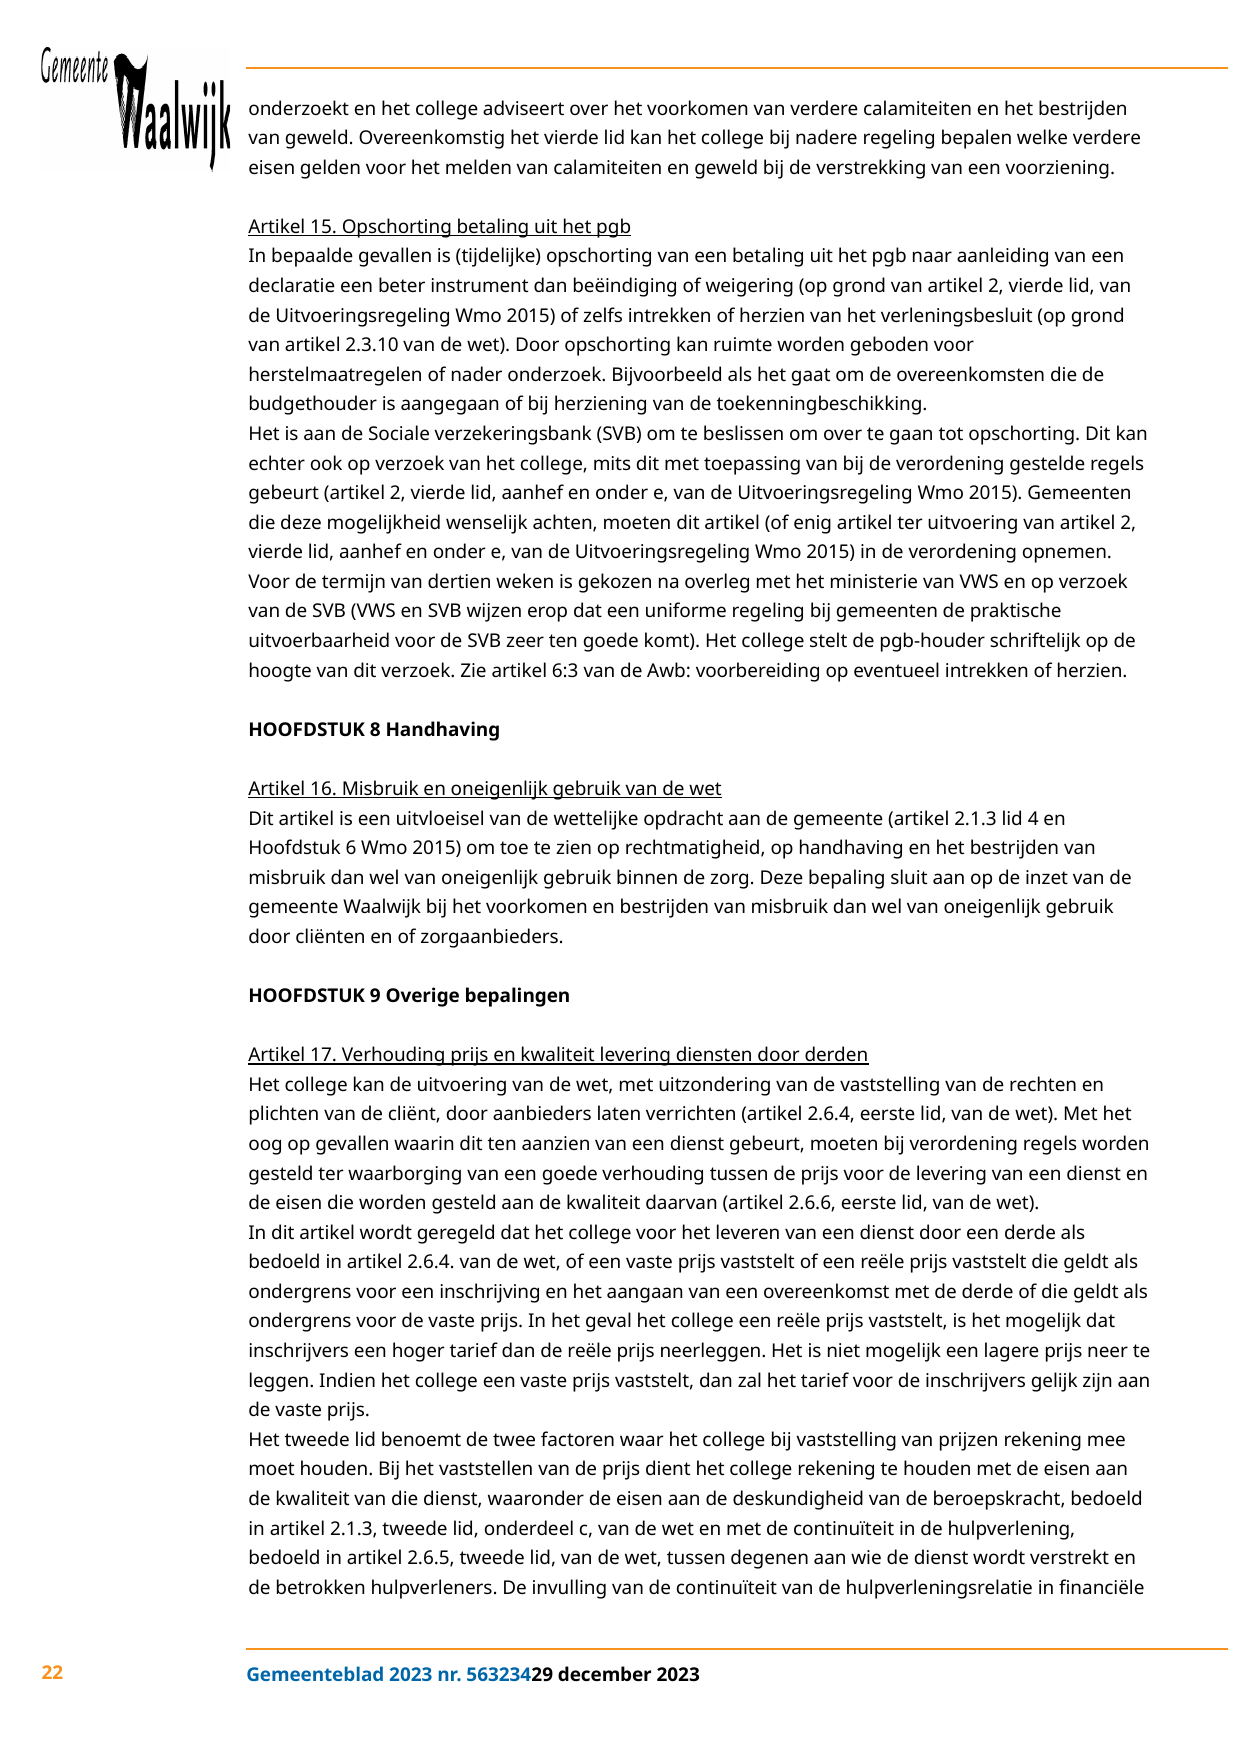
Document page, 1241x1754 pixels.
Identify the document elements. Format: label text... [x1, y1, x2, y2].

picture [41, 47, 231, 172]
text Dit artikel is een uitvloeisel van de wettelijke opdracht aan de gemeente (artikel 2.1.3 lid 4 en Hoofdstuk 6 Wmo 2015) om toe te zien op rechtmatigheid, op handhaving en het bestrijden van misbruik dan wel van oneigenlijk gebruik binnen de zorg. Deze bepaling sluit aan op de inzet van de gemeente Waalwijk bij het voorkomen en bestrijden van misbruik dan wel van oneigenlijk gebruik door cliënten en of zorgaanbieders. [248, 805, 1152, 949]
text HOOFDSTUK 9 Overige bepalingen [248, 982, 1152, 1008]
text onderzoekt en het college adviseert over het voorkomen van verdere calamiteiten en het bestrijden van geweld. Overeenkomstig het vierde lid kan het college bij nadere regeling bepalen welke verdere eisen gelden voor het melden van calamiteiten en geweld bij de verstrekking van een voorziening. [248, 95, 1152, 180]
text Artikel 15. Opschorting betaling uit het pgb [248, 213, 1152, 239]
text Het is aan de Sociale verzekeringsbank (SVB) om te beslissen om over te gaan tot opschorting. Dit kan echter ook op verzoek van het college, mits dit met toepassing van bij de verordening gestelde regels gebeurt (artikel 2, vierde lid, aanhef en onder e, van de Uitvoeringsregeling Wmo 2015). Gemeenten die deze mogelijkheid wenselijk achten, moeten dit artikel (of enig artikel ter uitvoering van artikel 2, vierde lid, aanhef en onder e, van de Uitvoeringsregeling Wmo 2015) in de verordening opnemen. Voor de termijn van dertien weken is gekozen na overleg met het ministerie van VWS en op verzoek van de SVB (VWS en SVB wijzen erop dat een uniforme regeling bij gemeenten de praktische uitvoerbaarheid voor de SVB zeer ten goede komt). Het college stelt de pgb-houder schriftelijk op de hoogte van dit verzoek. Zie artikel 6:3 van de Awb: voorbereiding op eventueel intrekken of herzien. [248, 420, 1152, 683]
text In dit artikel wordt geregeld dat het college voor het leveren van een dienst door een derde als bedoeld in artikel 2.6.4. van de wet, of een vaste prijs vaststelt of een reële prijs vaststelt die geldt als ondergrens voor een inschrijving en het aangaan van een overeenkomst met de derde of die geldt als ondergrens voor de vaste prijs. In het geval het college een reële prijs vaststelt, is het mogelijk dat inschrijvers een hoger tarief dan de reële prijs neerleggen. Het is niet mogelijk een lagere prijs neer te leggen. Indien het college een vaste prijs vaststelt, dan zal het tarief voor de inschrijvers gelijk zijn aan de vaste prijs. [248, 1219, 1152, 1422]
text Het college kan de uitvoering van de wet, met uitzondering van de vaststelling van de rechten en plichten van de cliënt, door aanbieders laten verrichten (artikel 2.6.4, eerste lid, van de wet). Met het oog op gevallen waarin dit ten aanzien van een dienst gebeurt, moeten bij verordening regels worden gesteld ter waarborging van een goede verhouding tussen de prijs voor de levering van een dienst en de eisen die worden gesteld aan de kwaliteit daarvan (artikel 2.6.6, eerste lid, van de wet). [248, 1071, 1152, 1215]
text HOOFDSTUK 8 Handhaving [248, 716, 1152, 742]
text In bepaalde gevallen is (tijdelijke) opschorting van een betaling uit het pgb naar aanleiding van een declaratie een beter instrument dan beëindiging of weigering (op grond van artikel 2, vierde lid, van de Uitvoeringsregeling Wmo 2015) of zelfs intrekken of herzien van het verleningsbesluit (op grond van artikel 2.3.10 van de wet). Door opschorting kan ruimte worden geboden voor herstelmaatregelen of nader onderzoek. Bijvoorbeeld als het gaat om de overeenkomsten die de budgethouder is aangegaan of bij herziening van de toekenningbeschikking. [248, 243, 1152, 416]
text Het tweede lid benoemt de twee factoren waar het college bij vaststelling van prijzen rekening mee moet houden. Bij het vaststellen van de prijs dient het college rekening te houden met de eisen aan de kwaliteit van die dienst, waaronder de eisen aan de deskundigheid van de beroepskracht, bedoeld in artikel 2.1.3, tweede lid, onderdeel c, van de wet en met de continuïteit in de hulpverlening, bedoeld in artikel 2.6.5, tweede lid, van de wet, tussen degenen aan wie de dienst wordt verstrekt en de betrokken hulpverleners. De invulling van de continuïteit van de hulpverleningsrelatie in financiële [248, 1426, 1152, 1600]
text Artikel 16. Misbruik en oneigenlijk gebruik van de wet [248, 775, 1152, 801]
text Artikel 17. Verhouding prijs en kwaliteit levering diensten door derden [248, 1041, 1152, 1067]
